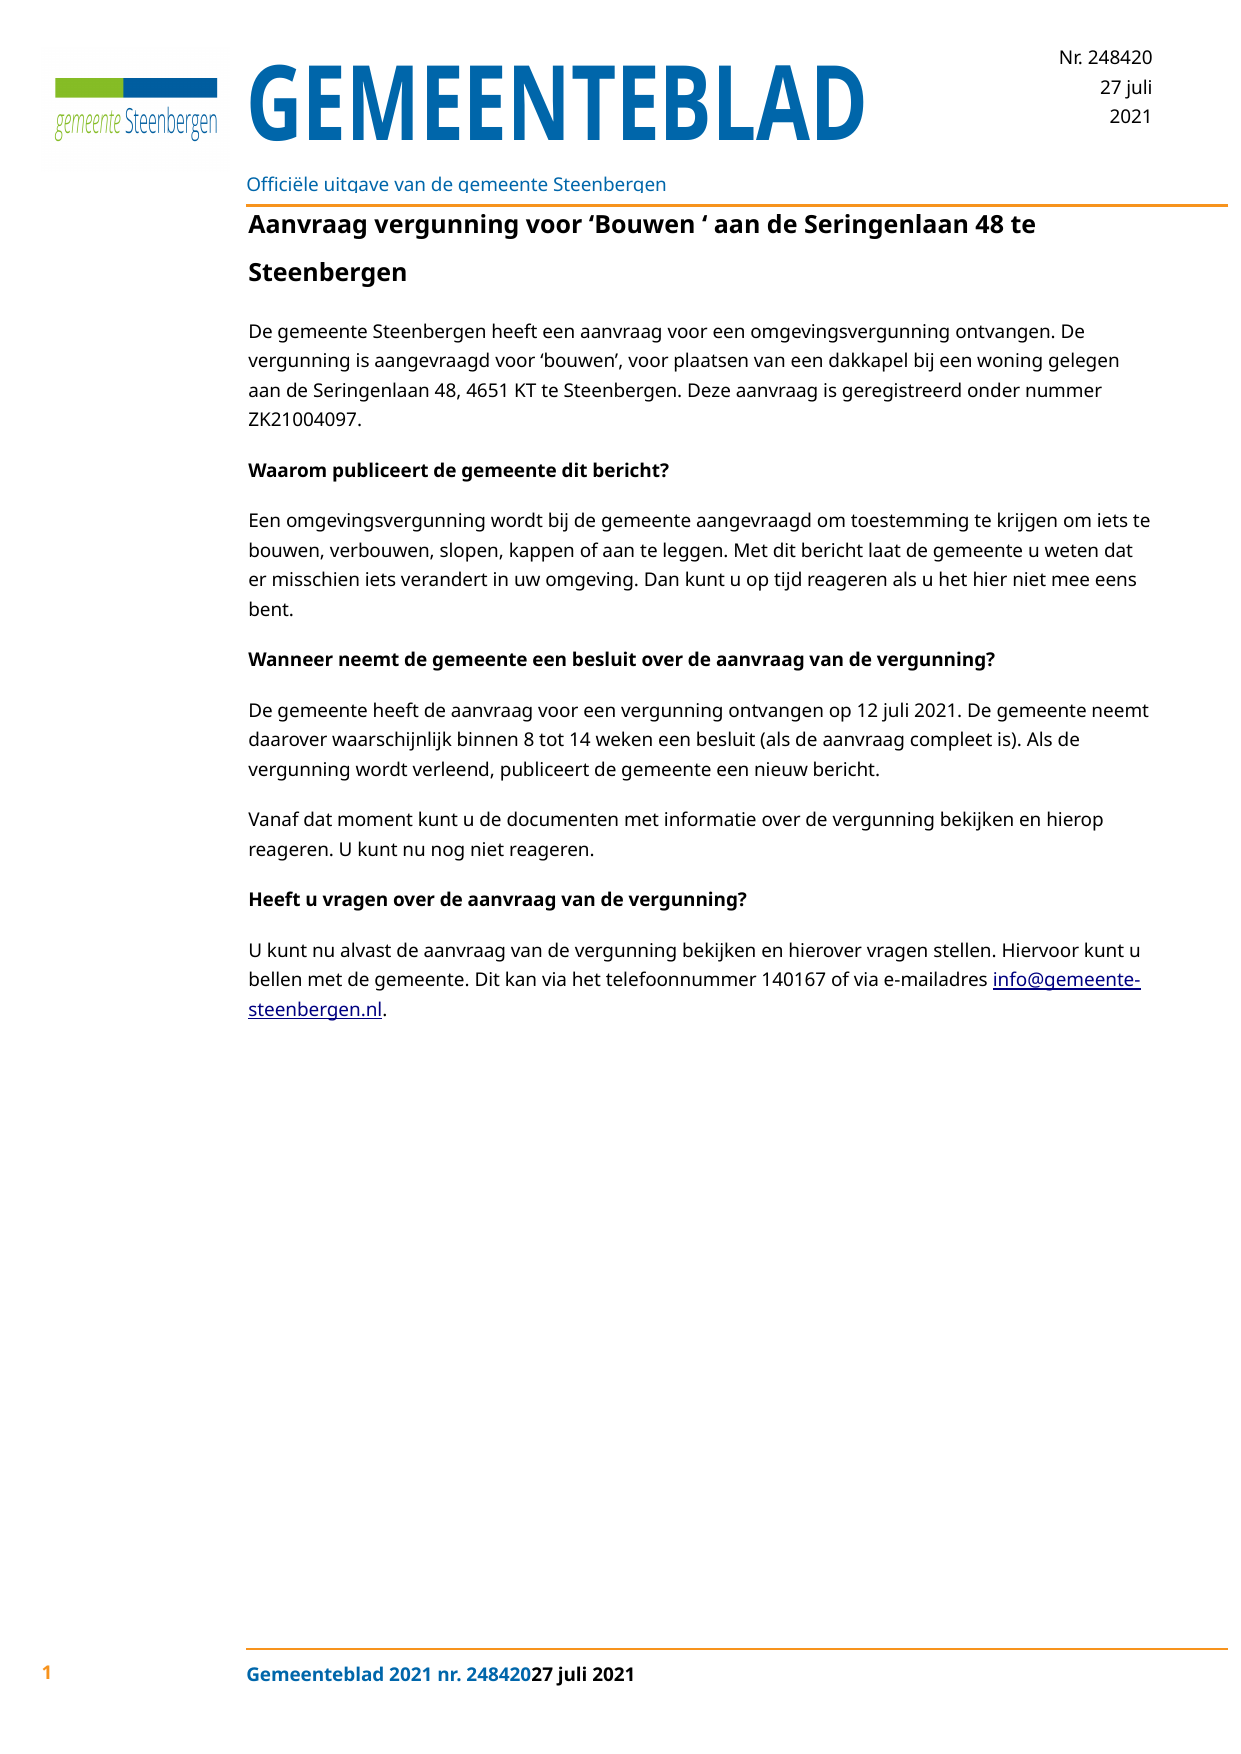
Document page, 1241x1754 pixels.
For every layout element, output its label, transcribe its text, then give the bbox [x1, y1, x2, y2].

text Aanvraag vergunning voor ‘Bouwen ‘ aan de Seringenlaan 48 te Steenbergen [248, 207, 1152, 288]
text De gemeente heeft de aanvraag voor een vergunning ontvangen op 12 juli 2021. De gemeente neemt daarover waarschijnlijk binnen 8 tot 14 weken een besluit (als de aanvraag compleet is). Als de vergunning wordt verleend, publiceert de gemeente een nieuw bericht. [248, 697, 1152, 782]
text De gemeente Steenbergen heeft een aanvraag voor een omgevingsvergunning ontvangen. De vergunning is aangevraagd voor ‘bouwen’, voor plaatsen van een dakkapel bij een woning gelegen aan de Seringenlaan 48, 4651 KT te Steenbergen. Deze aanvraag is geregistreerd onder nummer ZK21004097. [248, 318, 1152, 432]
picture [41, 47, 231, 172]
text U kunt nu alvast de aanvraag van de vergunning bekijken en hierover vragen stellen. Hiervoor kunt u bellen met de gemeente. Dit kan via het telefoonnummer 140167 of via e-mailadres info@gemeente-steenbergen.nl. [248, 937, 1152, 1022]
text Wanneer neemt de gemeente een besluit over de aanvraag van de vergunning? [248, 647, 1152, 672]
text Heeft u vragen over de aanvraag van de vergunning? [248, 887, 1152, 912]
text Waarom publiceert de gemeente dit bericht? [248, 457, 1152, 483]
text Een omgevingsvergunning wordt bij de gemeente aangevraagd om toestemming te krijgen om iets te bouwen, verbouwen, slopen, kappen of aan te leggen. Met dit bericht laat de gemeente u weten dat er misschien iets verandert in uw omgeving. Dan kunt u op tijd reageren als u het hier niet mee eens bent. [248, 507, 1152, 622]
text Vanaf dat moment kunt u de documenten met informatie over de vergunning bekijken en hierop reageren. U kunt nu nog niet reageren. [248, 807, 1152, 862]
